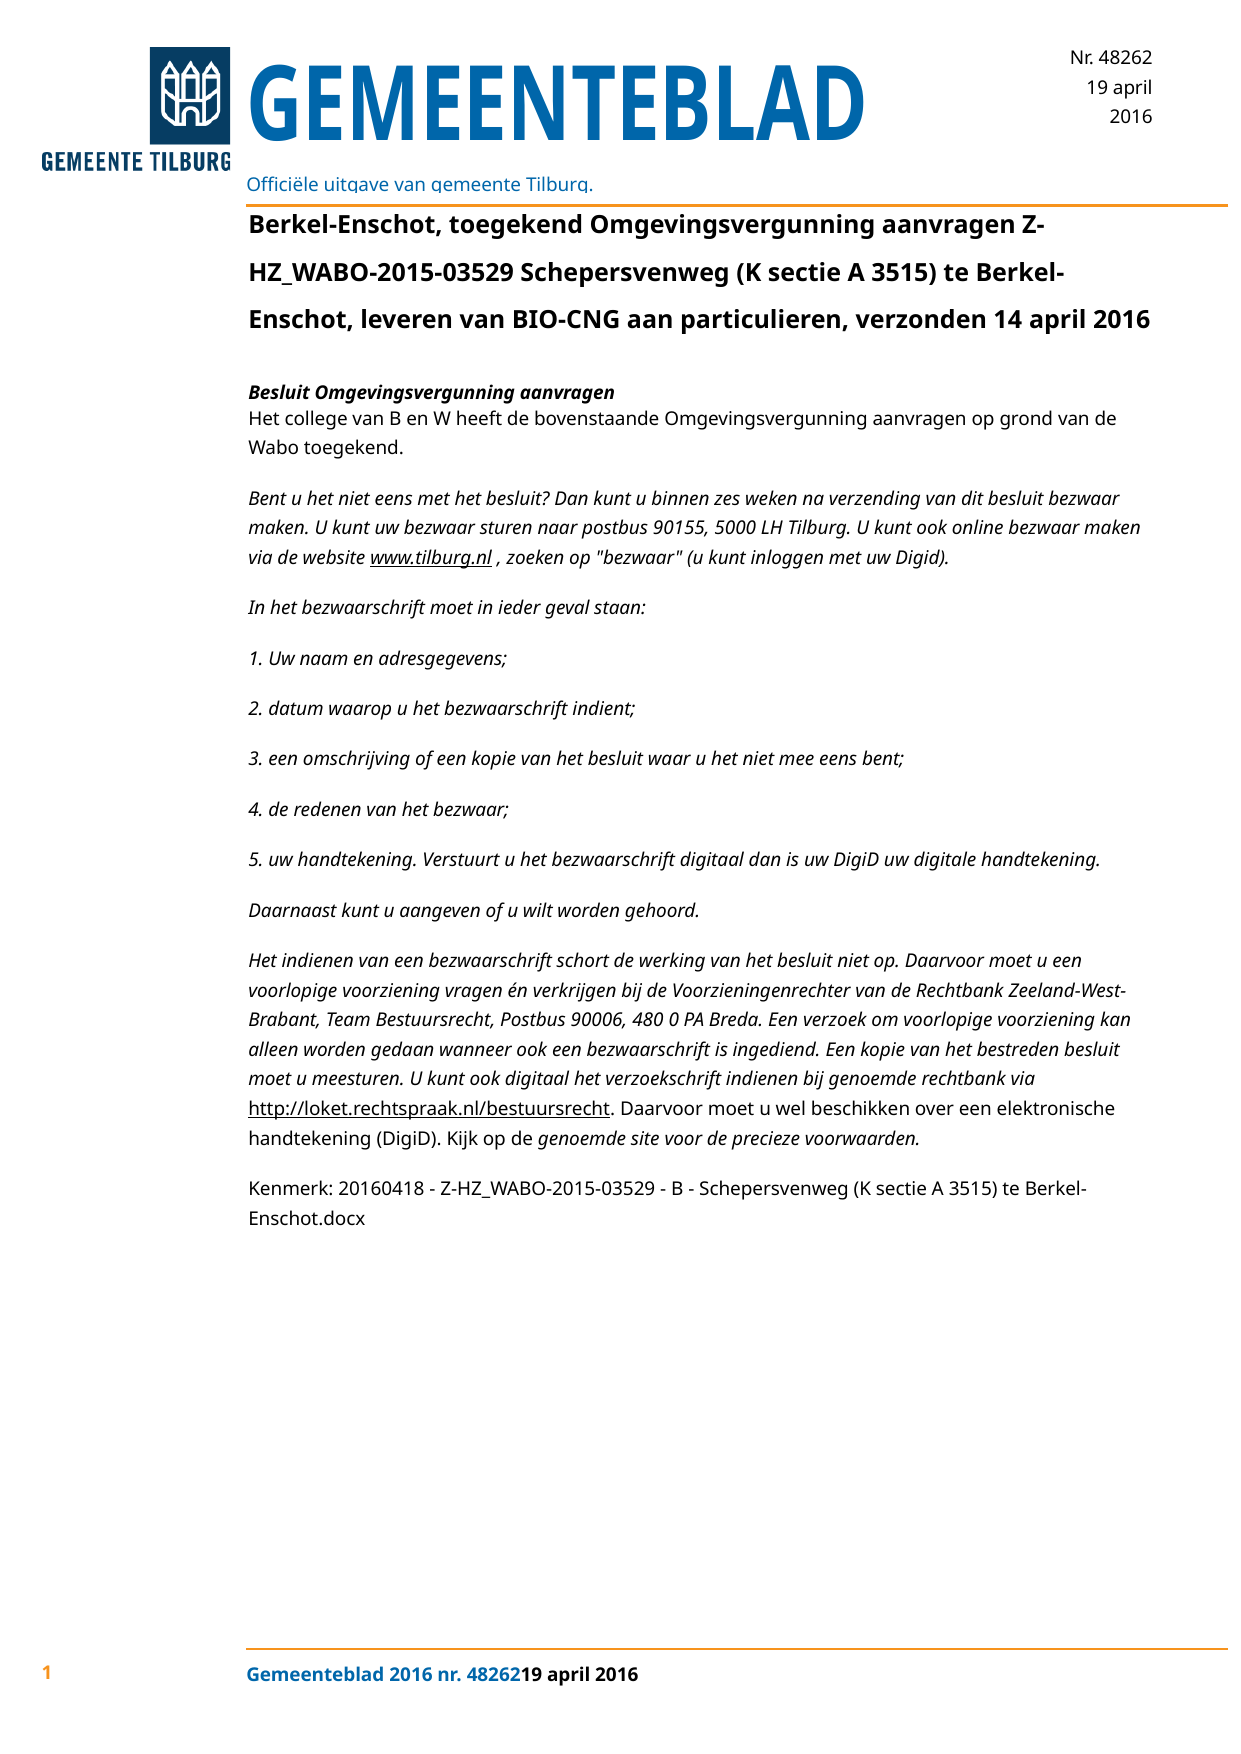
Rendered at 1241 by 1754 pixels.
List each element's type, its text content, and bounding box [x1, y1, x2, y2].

text 3. een omschrijving of een kopie van het besluit waar u het niet mee eens bent; [248, 746, 1152, 771]
text 4. de redenen van het bezwaar; [248, 796, 1152, 822]
text Het college van B en W heeft de bovenstaande Omgevingsvergunning aanvragen op grond van de Wabo toegekend. [248, 405, 1152, 460]
text Besluit Omgevingsvergunning aanvragen [248, 379, 1152, 405]
text In het bezwaarschrift moet in ieder geval staan: [248, 594, 1152, 620]
text 2. datum waarop u het bezwaarschrift indient; [248, 695, 1152, 721]
text Bent u het niet eens met het besluit? Dan kunt u binnen zes weken na verzending van dit besluit bezwaar maken. U kunt uw bezwaar sturen naar postbus 90155, 5000 LH Tilburg. U kunt ook online bezwaar maken via de website www.tilburg.nl , zoeken op "bezwaar" (u kunt inloggen met uw Digid). [248, 485, 1152, 570]
text Kenmerk: 20160418 - Z-HZ_WABO-2015-03529 - B - Schepersvenweg (K sectie A 3515) te Berkel-Enschot.docx [248, 1175, 1152, 1231]
text Het indienen van een bezwaarschrift schort de werking van het besluit niet op. Daarvoor moet u een voorlopige voorziening vragen én verkrijgen bij de Voorzieningenrechter van de Rechtbank Zeeland-West-Brabant, Team Bestuursrecht, Postbus 90006, 480 0 PA Breda. Een verzoek om voorlopige voorziening kan alleen worden gedaan wanneer ook een bezwaarschrift is ingediend. Een kopie van het bestreden besluit moet u meesturen. U kunt ook digitaal het verzoekschrift indienen bij genoemde rechtbank via http://loket.rechtspraak.nl/bestuursrecht. Daarvoor moet u wel beschikken over een elektronische handtekening (DigiD). Kijk op de genoemde site voor de precieze voorwaarden. [248, 947, 1152, 1151]
text 5. uw handtekening. Verstuurt u het bezwaarschrift digitaal dan is uw DigiD uw digitale handtekening. [248, 846, 1152, 872]
text Berkel-Enschot, toegekend Omgevingsvergunning aanvragen Z-HZ_WABO-2015-03529 Schepersvenweg (K sectie A 3515) te Berkel-Enschot, leveren van BIO-CNG aan particulieren, verzonden 14 april 2016 [248, 207, 1152, 336]
text Daarnaast kunt u aangeven of u wilt worden gehoord. [248, 897, 1152, 923]
picture [41, 47, 231, 172]
text 1. Uw naam en adresgegevens; [248, 645, 1152, 671]
